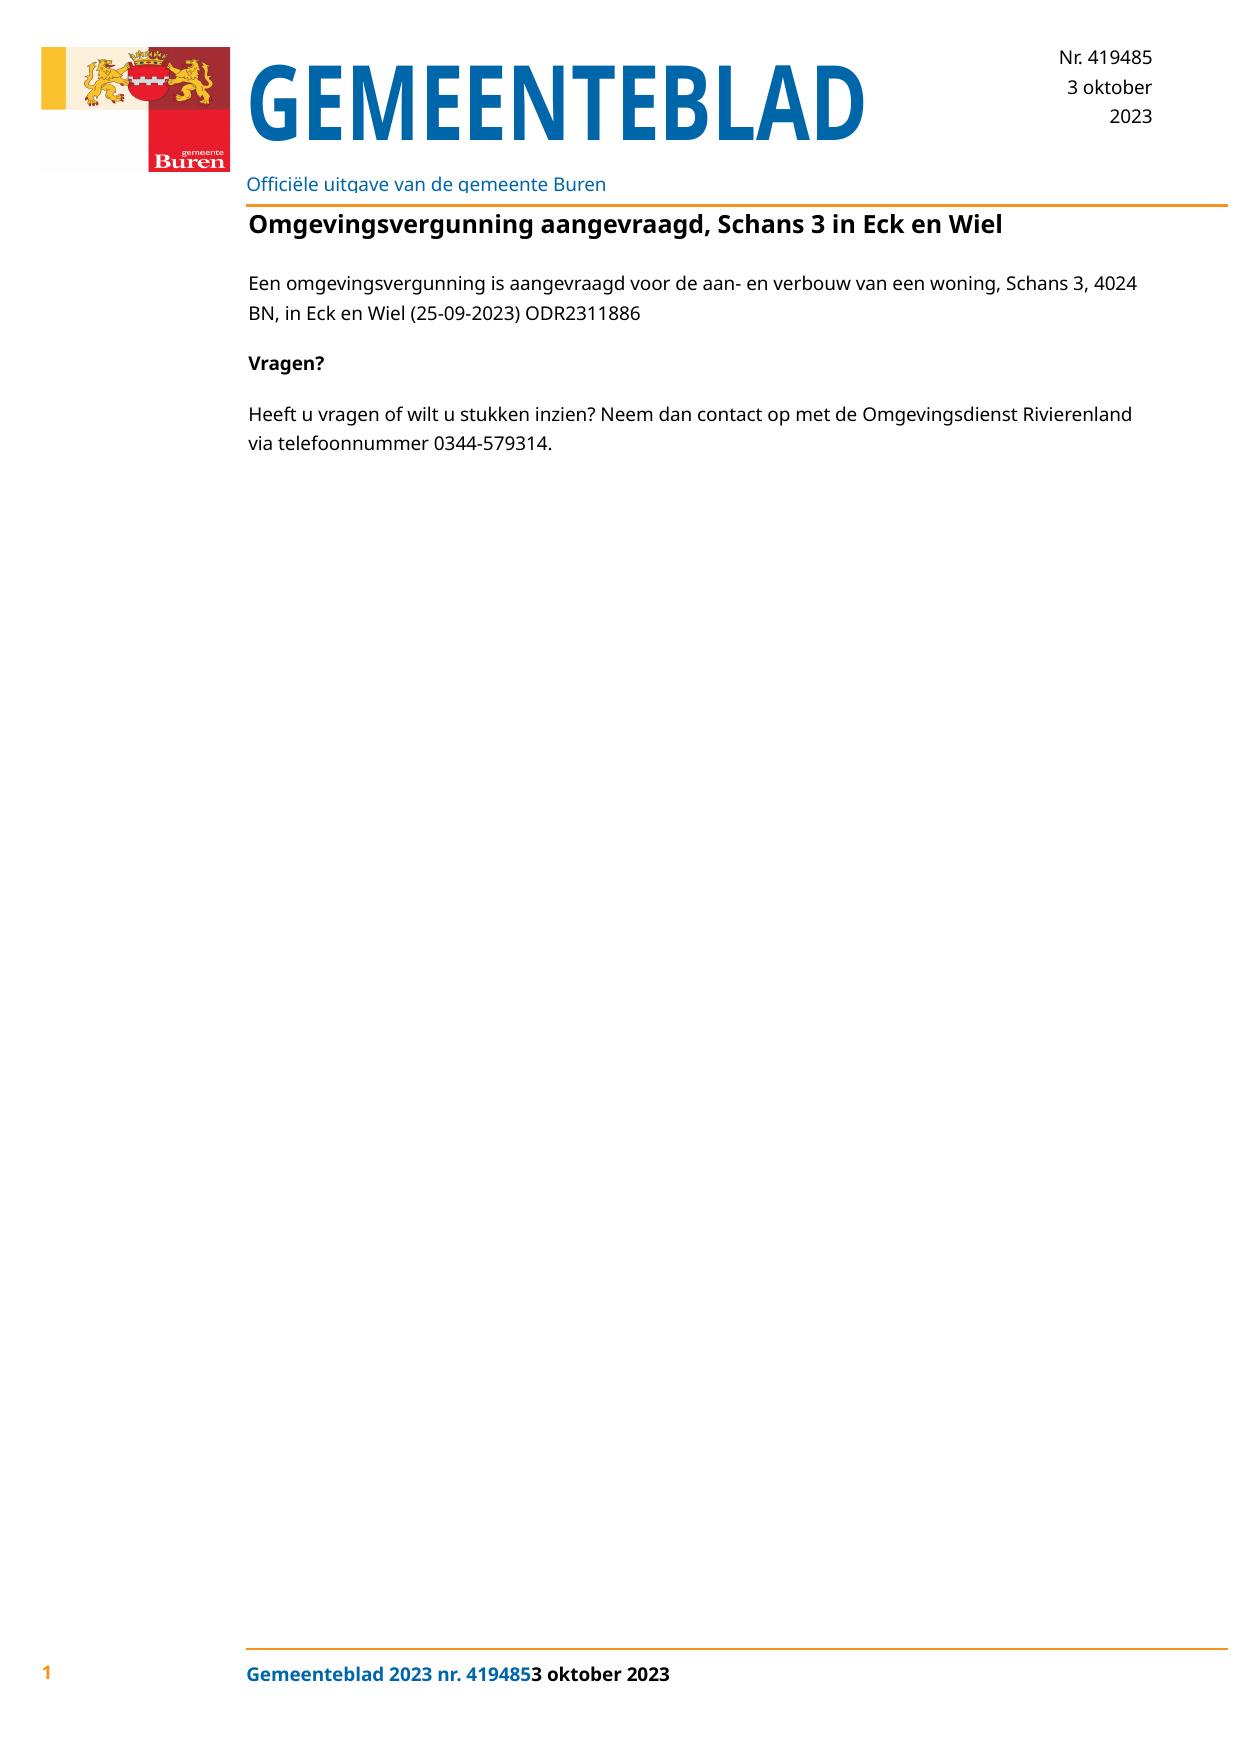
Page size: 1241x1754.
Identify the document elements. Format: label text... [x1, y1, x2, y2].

text Omgevingsvergunning aangevraagd, Schans 3 in Eck en Wiel [248, 207, 1152, 241]
text Heeft u vragen of wilt u stukken inzien? Neem dan contact op met de Omgevingsdienst Rivierenland via telefoonnummer 0344-579314. [248, 401, 1152, 456]
text Een omgevingsvergunning is aangevraagd voor de aan- en verbouw van een woning, Schans 3, 4024 BN, in Eck en Wiel (25-09-2023) ODR2311886 [248, 270, 1152, 326]
picture [41, 47, 231, 172]
text Vragen? [248, 350, 1152, 376]
